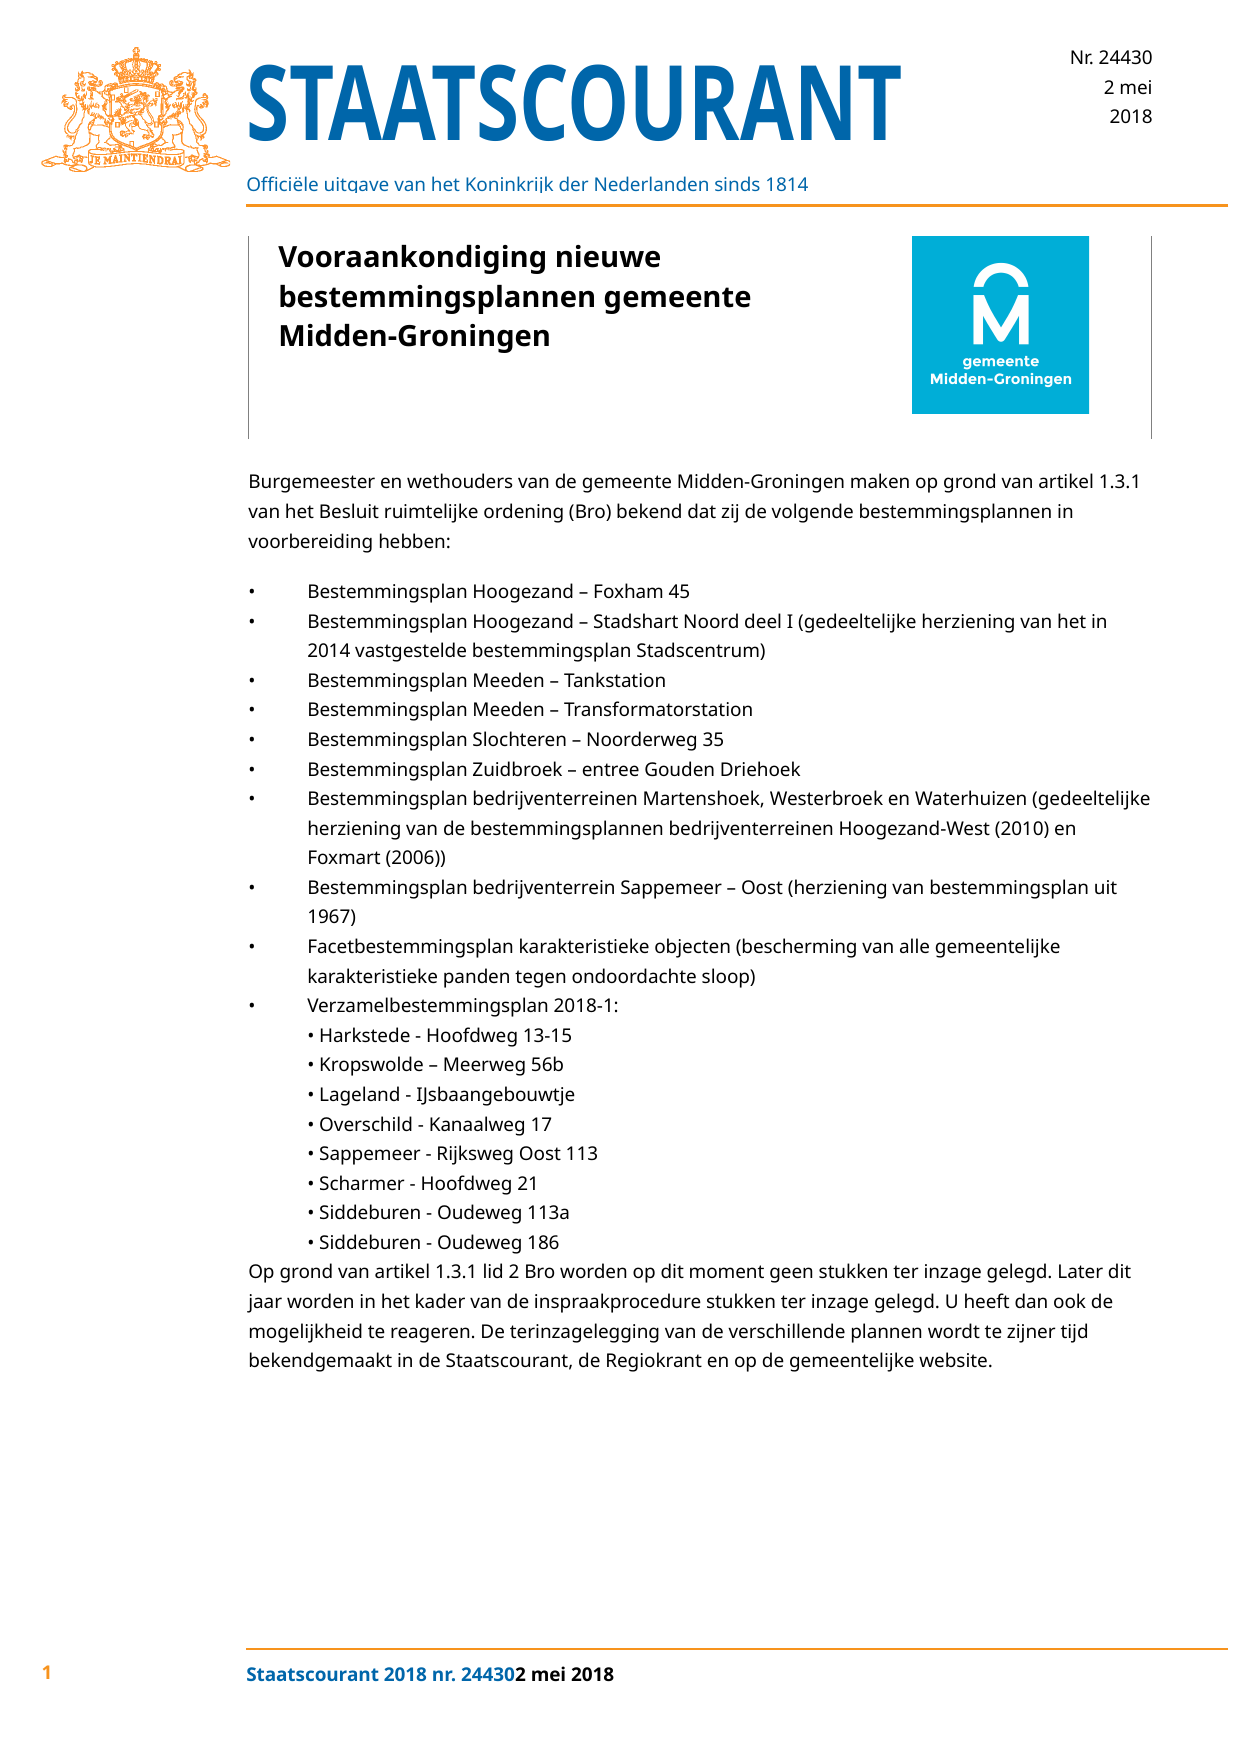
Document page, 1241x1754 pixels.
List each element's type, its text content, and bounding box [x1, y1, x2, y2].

list • Siddeburen - Oudeweg 186 [248, 1229, 1152, 1255]
table_header [1090, 236, 1151, 413]
picture [983, 359, 989, 366]
picture [1046, 377, 1052, 385]
list Bestemmingsplan Zuidbroek – entree Gouden Driehoek [248, 756, 1152, 781]
text Op grond van artikel 1.3.1 lid 2 Bro worden op dit moment geen stukken ter inzage gelegd. Later dit jaar worden in het kader van de inspraakprocedure stukken ter inzage gelegd. U heeft dan ook de mogelijkheid te reageren. De terinzagelegging van de verschillende plannen wordt te zijner tijd bekendgemaakt in de Staatscourant, de Regiokrant en op de gemeentelijke website. [248, 1259, 1152, 1373]
text Burgemeester en wethouders van de gemeente Midden-Groningen maken op grond van artikel 1.3.1 van het Besluit ruimtelijke ordening (Bro) bekend dat zij de volgende bestemmingsplannen in voorbereiding hebben: [248, 469, 1152, 553]
picture [975, 264, 1027, 286]
picture [974, 296, 1028, 344]
list • Lageland - IJsbaangebouwtje [248, 1081, 1152, 1107]
list • Kropswolde – Meerweg 56b [248, 1052, 1152, 1077]
table_header [850, 414, 1151, 439]
list Bestemmingsplan Hoogezand – Foxham 45 [248, 578, 1152, 604]
picture [964, 359, 971, 368]
list Bestemmingsplan Meeden – Transformatorstation [248, 697, 1152, 722]
list Bestemmingsplan Meeden – Tankstation [248, 667, 1152, 693]
list Verzamelbestemmingsplan 2018-1: [248, 992, 1152, 1018]
list Bestemmingsplan Hoogezand – Stadshart Noord deel I (gedeeltelijke herziening van het in 2014 vastgestelde bestemmingsplan Stadscentrum) [248, 608, 1152, 663]
table_header Vooraankondiging nieuwe bestemmingsplannen gemeente Midden-Groningen [249, 236, 850, 439]
list • Siddeburen - Oudeweg 113a [248, 1199, 1152, 1225]
list Facetbestemmingsplan karakteristieke objecten (bescherming van alle gemeentelijke karakteristieke panden tegen ondoordachte sloop) [248, 933, 1152, 988]
picture [932, 374, 942, 383]
list • Harkstede - Hoofdweg 13-15 [248, 1022, 1152, 1048]
picture [41, 47, 231, 172]
list • Scharmer - Hoofdweg 21 [248, 1170, 1152, 1196]
list Bestemmingsplan bedrijventerrein Sappemeer – Oost (herziening van bestemmingsplan uit 1967) [248, 874, 1152, 929]
list • Overschild - Kanaalweg 17 [248, 1111, 1152, 1136]
list Bestemmingsplan bedrijventerreinen Martenshoek, Westerbroek en Waterhuizen (gedeeltelijke herziening van de bestemmingsplannen bedrijventerreinen Hoogezand-West (2010) en Foxmart (2006)) [248, 785, 1152, 870]
list Bestemmingsplan Slochteren – Noorderweg 35 [248, 726, 1152, 752]
list • Sappemeer - Rijksweg Oost 113 [248, 1140, 1152, 1166]
table_header [850, 236, 912, 413]
